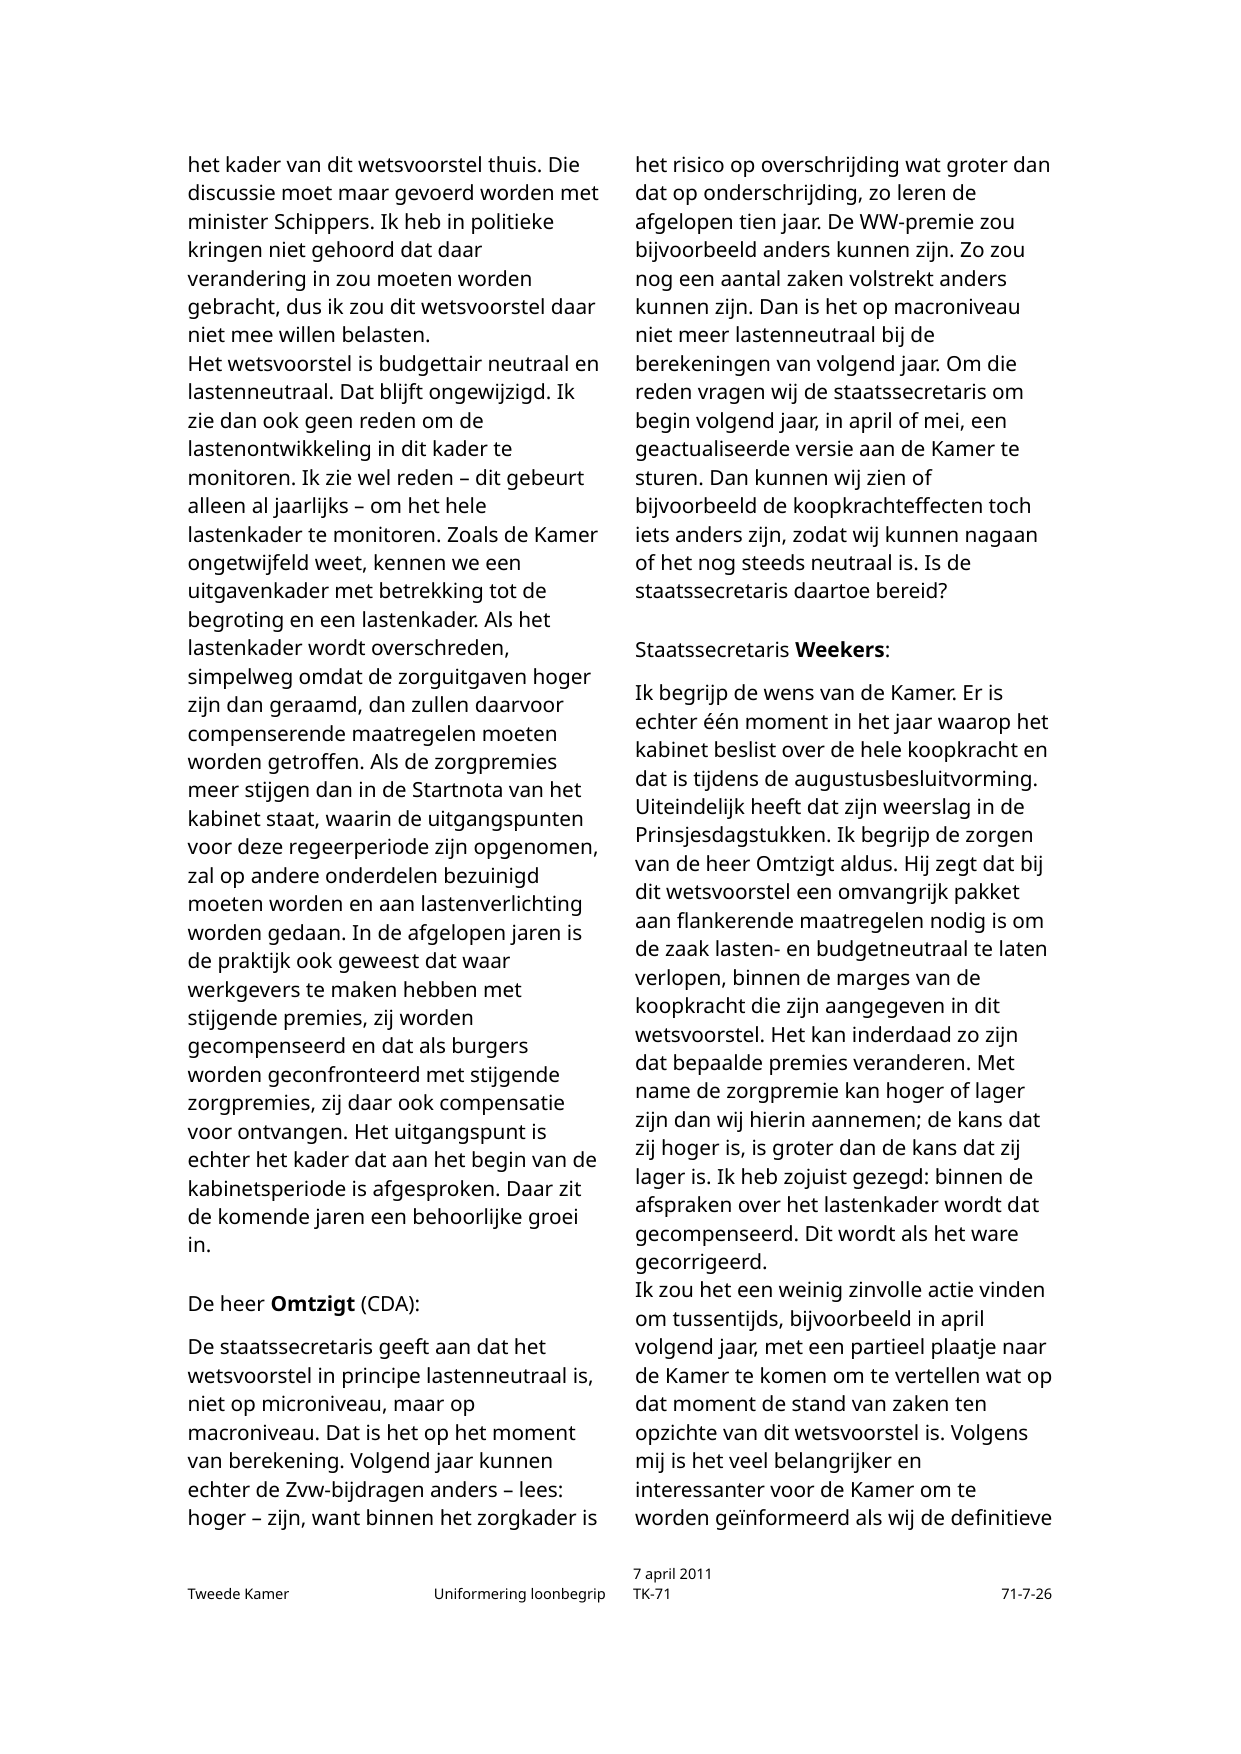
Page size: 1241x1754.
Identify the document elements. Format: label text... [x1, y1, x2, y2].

text het kader van dit wetsvoorstel thuis. Die discussie moet maar gevoerd worden met minister Schippers. Ik heb in politieke kringen niet gehoord dat daar verandering in zou moeten worden gebracht, dus ik zou dit wetsvoorstel daar niet mee willen belasten. [187, 150, 605, 349]
text Staatssecretaris Weekers: [635, 635, 1053, 663]
text Ik zou het een weinig zinvolle actie vinden om tussentijds, bijvoorbeeld in april volgend jaar, met een partieel plaatje naar de Kamer te komen om te vertellen wat op dat moment de stand van zaken ten opzichte van dit wetsvoorstel is. Volgens mij is het veel belangrijker en interessanter voor de Kamer om te worden geïnformeerd als wij de definitieve [635, 1276, 1053, 1532]
text het risico op overschrijding wat groter dan dat op onderschrijding, zo leren de afgelopen tien jaar. De WW-premie zou bijvoorbeeld anders kunnen zijn. Zo zou nog een aantal zaken volstrekt anders kunnen zijn. Dan is het op macroniveau niet meer lastenneutraal bij de berekeningen van volgend jaar. Om die reden vragen wij de staatssecretaris om begin volgend jaar, in april of mei, een geactualiseerde versie aan de Kamer te sturen. Dan kunnen wij zien of bijvoorbeeld de koopkrachteffecten toch iets anders zijn, zodat wij kunnen nagaan of het nog steeds neutraal is. Is de staatssecretaris daartoe bereid? [635, 150, 1053, 605]
text De heer Omtzigt (CDA): [187, 1289, 605, 1317]
text Het wetsvoorstel is budgettair neutraal en lastenneutraal. Dat blijft ongewijzigd. Ik zie dan ook geen reden om de lastenontwikkeling in dit kader te monitoren. Ik zie wel reden – dit gebeurt alleen al jaarlijks – om het hele lastenkader te monitoren. Zoals de Kamer ongetwijfeld weet, kennen we een uitgavenkader met betrekking tot de begroting en een lastenkader. Als het lastenkader wordt overschreden, simpelweg omdat de zorguitgaven hoger zijn dan geraamd, dan zullen daarvoor compenserende maatregelen moeten worden getroffen. Als de zorgpremies meer stijgen dan in de Startnota van het kabinet staat, waarin de uitgangspunten voor deze regeerperiode zijn opgenomen, zal op andere onderdelen bezuinigd moeten worden en aan lastenverlichting worden gedaan. In de afgelopen jaren is de praktijk ook geweest dat waar werkgevers te maken hebben met stijgende premies, zij worden gecompenseerd en dat als burgers worden geconfronteerd met stijgende zorgpremies, zij daar ook compensatie voor ontvangen. Het uitgangspunt is echter het kader dat aan het begin van de kabinetsperiode is afgesproken. Daar zit de komende jaren een behoorlijke groei in. [187, 349, 605, 1259]
text De staatssecretaris geeft aan dat het wetsvoorstel in principe lastenneutraal is, niet op microniveau, maar op macroniveau. Dat is het op het moment van berekening. Volgend jaar kunnen echter de Zvw-bijdragen anders – lees: hoger – zijn, want binnen het zorgkader is [187, 1332, 605, 1532]
text Ik begrijp de wens van de Kamer. Er is echter één moment in het jaar waarop het kabinet beslist over de hele koopkracht en dat is tijdens de augustusbesluitvorming. Uiteindelijk heeft dat zijn weerslag in de Prinsjesdagstukken. Ik begrijp de zorgen van de heer Omtzigt aldus. Hij zegt dat bij dit wetsvoorstel een omvangrijk pakket aan flankerende maatregelen nodig is om de zaak lasten- en budgetneutraal te laten verlopen, binnen de marges van de koopkracht die zijn aangegeven in dit wetsvoorstel. Het kan inderdaad zo zijn dat bepaalde premies veranderen. Met name de zorgpremie kan hoger of lager zijn dan wij hierin aannemen; de kans dat zij hoger is, is groter dan de kans dat zij lager is. Ik heb zojuist gezegd: binnen de afspraken over het lastenkader wordt dat gecompenseerd. Dit wordt als het ware gecorrigeerd. [635, 678, 1053, 1276]
